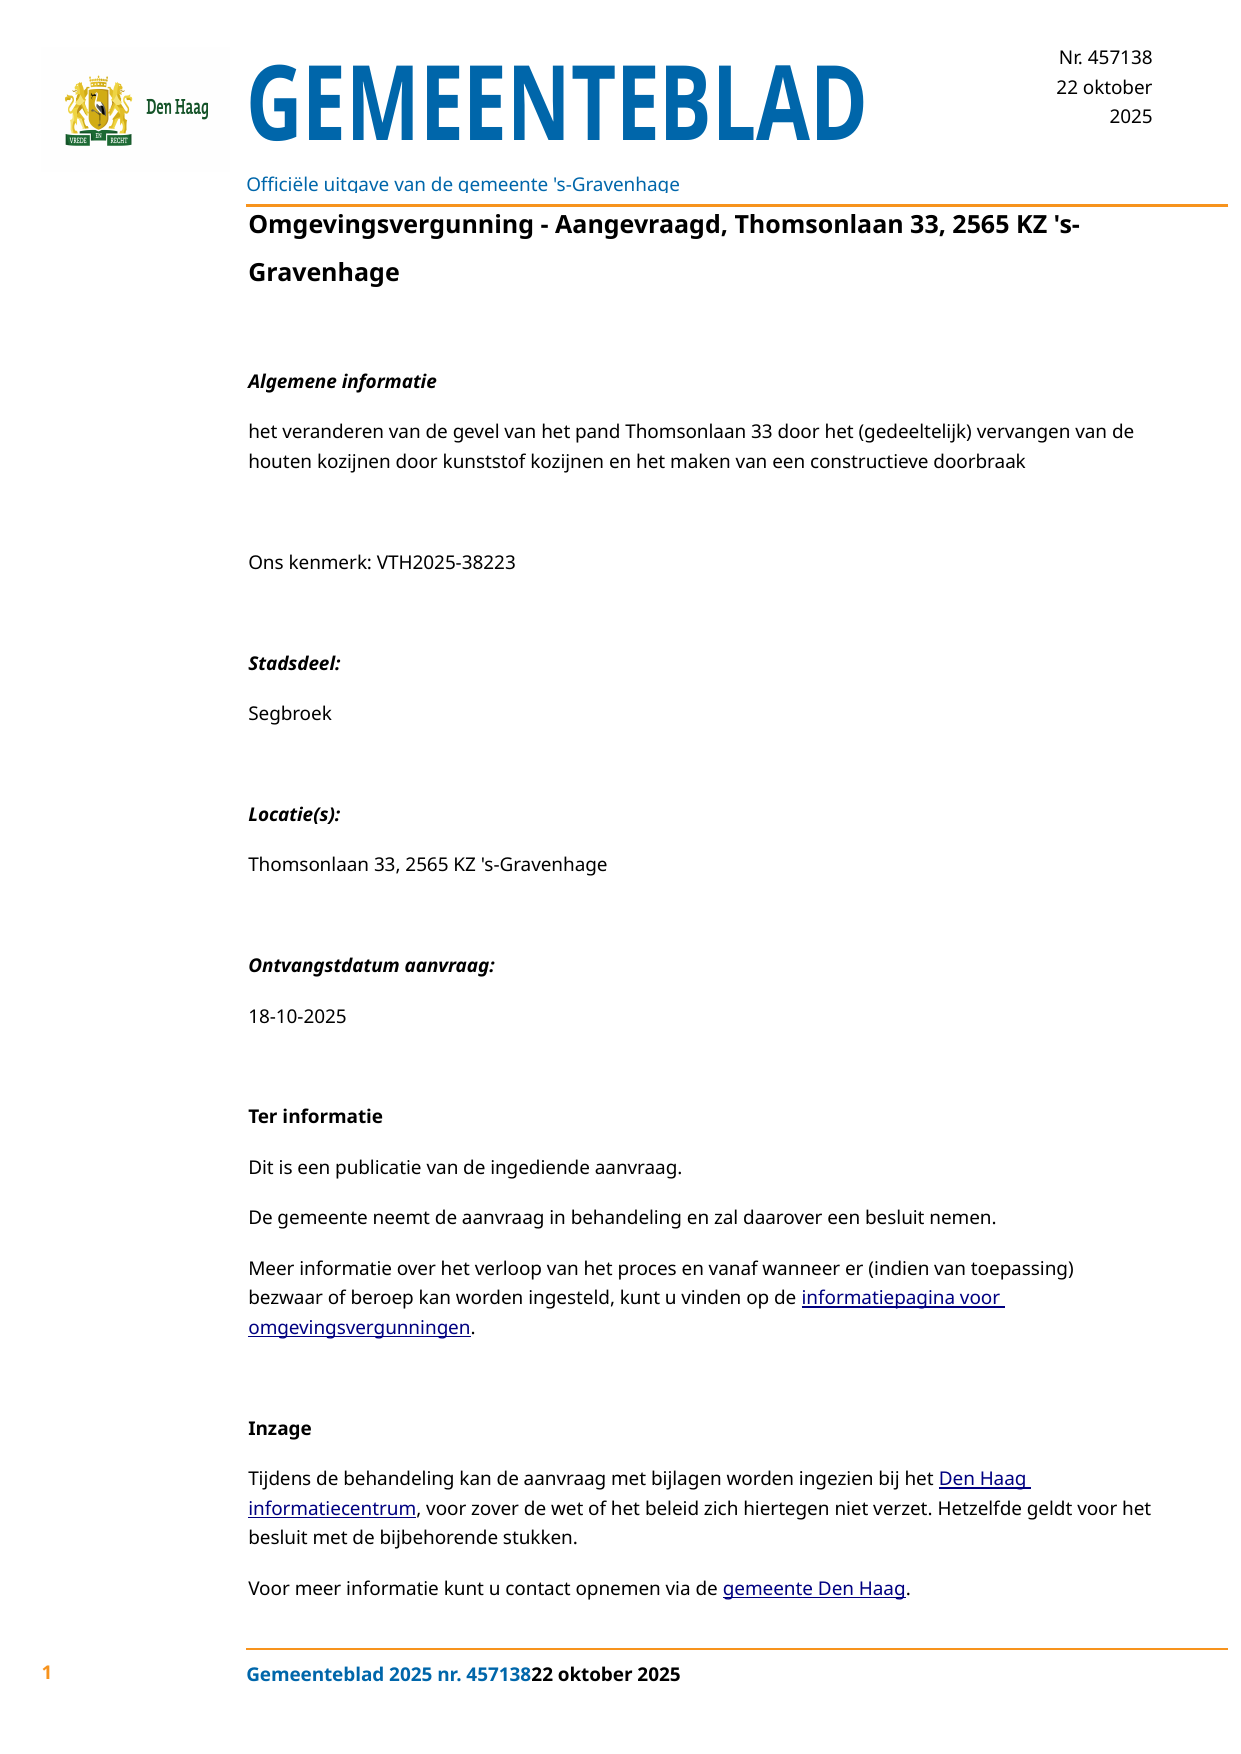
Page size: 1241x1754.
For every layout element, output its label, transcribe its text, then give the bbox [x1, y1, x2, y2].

text Ter informatie [248, 1104, 1152, 1129]
text Ontvangstdatum aanvraag: [248, 952, 1152, 978]
text 18-10-2025 [248, 1003, 1152, 1029]
text Dit is een publicatie van de ingediende aanvraag. [248, 1154, 1152, 1180]
text De gemeente neemt de aanvraag in behandeling en zal daarover een besluit nemen. [248, 1204, 1152, 1230]
text Voor meer informatie kunt u contact opnemen via de gemeente Den Haag. [248, 1575, 1152, 1601]
text Thomsonlaan 33, 2565 KZ 's-Gravenhage [248, 852, 1152, 877]
text het veranderen van de gevel van het pand Thomsonlaan 33 door het (gedeeltelijk) vervangen van de houten kozijnen door kunststof kozijnen en het maken van een constructieve doorbraak [248, 419, 1152, 474]
text Stadsdeel: [248, 650, 1152, 676]
text Inzage [248, 1415, 1152, 1441]
text Algemene informatie [248, 368, 1152, 394]
text Segbroek [248, 700, 1152, 726]
picture [41, 47, 231, 172]
text Ons kenmerk: VTH2025-38223 [248, 549, 1152, 575]
text Tijdens de behandeling kan de aanvraag met bijlagen worden ingezien bij het Den Haag informatiecentrum, voor zover de wet of het beleid zich hiertegen niet verzet. Hetzelfde geldt voor het besluit met de bijbehorende stukken. [248, 1465, 1152, 1550]
text Locatie(s): [248, 801, 1152, 827]
text Omgevingsvergunning - Aangevraagd, Thomsonlaan 33, 2565 KZ 's-Gravenhage [248, 207, 1152, 288]
text Meer informatie over het verloop van het proces en vanaf wanneer er (indien van toepassing) bezwaar of beroep kan worden ingesteld, kunt u vinden op de informatiepagina voor omgevingsvergunningen. [248, 1255, 1152, 1340]
